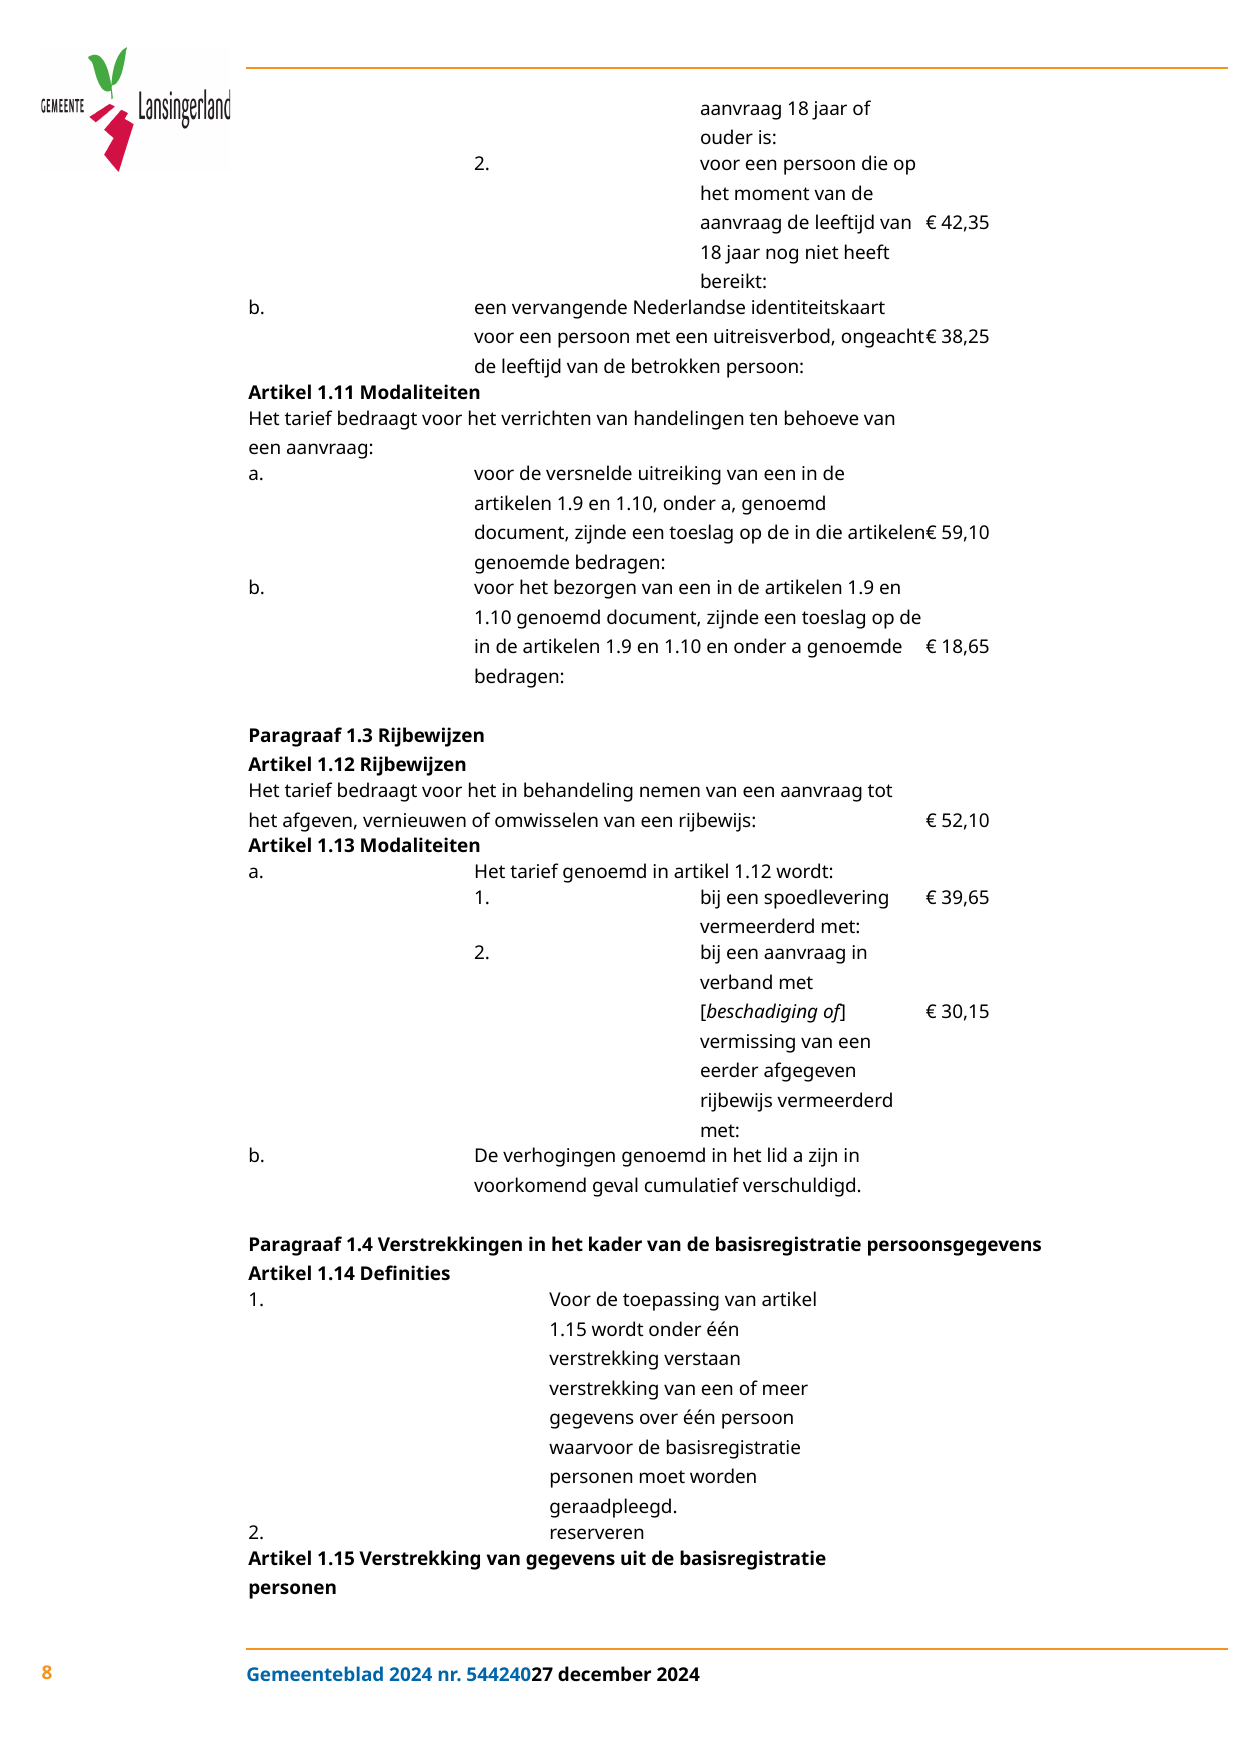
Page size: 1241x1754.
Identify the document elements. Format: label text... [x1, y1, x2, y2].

table_cell 1. [474, 884, 700, 939]
table_cell [248, 95, 474, 150]
table_cell 2. [474, 150, 700, 294]
table_cell reserveren [549, 1519, 850, 1545]
table_cell voor het bezorgen van een in de artikelen 1.9 en 1.10 genoemd document, zijnde een toeslag op de in de artikelen 1.9 en 1.10 en onder a genoemde bedragen: [474, 575, 926, 689]
text Paragraaf 1.4 Verstrekkingen in het kader van de basisregistratie persoonsgegevens [248, 1231, 1152, 1256]
table_cell aanvraag 18 jaar of ouder is: [700, 95, 926, 150]
table_cell [850, 1286, 1152, 1519]
table_cell Artikel 1.13 Modaliteiten [248, 833, 926, 858]
table_cell Het tarief bedraagt voor het verrichten van handelingen ten behoeve van een aanvraag: [248, 405, 926, 460]
table_cell Artikel 1.15 Verstrekking van gegevens uit de basisregistratie personen [248, 1545, 850, 1600]
picture [41, 47, 231, 172]
table_header [926, 752, 1152, 777]
table_cell € 39,65 [926, 884, 1152, 939]
table_cell Voor de toepassing van artikel 1.15 wordt onder één verstrekking verstaan verstrekking van een of meer gegevens over één persoon waarvoor de basisregistratie personen moet worden geraadpleegd. [549, 1286, 850, 1519]
table_cell € 30,15 [926, 939, 1152, 1143]
table_cell [926, 405, 1152, 460]
text Paragraaf 1.3 Rijbewijzen [248, 722, 1152, 748]
table_header [850, 1260, 1152, 1286]
table_cell [926, 833, 1152, 858]
table_cell [850, 1519, 1152, 1545]
table_cell a. [248, 858, 474, 884]
table_cell bij een spoedlevering vermeerderd met: [700, 884, 926, 939]
table_cell voor de versnelde uitreiking van een in de artikelen 1.9 en 1.10, onder a, genoemd document, zijnde een toeslag op de in die artikelen genoemde bedragen: [474, 460, 926, 574]
table_cell [926, 1143, 1152, 1198]
table_cell bij een aanvraag in verband met [beschadiging of] vermissing van een eerder afgegeven rijbewijs vermeerderd met: [700, 939, 926, 1143]
table_cell [248, 884, 474, 939]
table_cell b. [248, 1143, 474, 1198]
table_cell een vervangende Nederlandse identiteitskaart voor een persoon met een uitreisverbod, ongeacht de leeftijd van de betrokken persoon: [474, 294, 926, 379]
table_cell Artikel 1.11 Modaliteiten [248, 379, 926, 405]
table_cell 2. [474, 939, 700, 1143]
table_cell [926, 379, 1152, 405]
table_cell De verhogingen genoemd in het lid a zijn in voorkomend geval cumulatief verschuldigd. [474, 1143, 926, 1198]
table_cell [926, 95, 1152, 150]
table_cell € 52,10 [926, 777, 1152, 833]
table_cell € 18,65 [926, 575, 1152, 689]
table_cell [850, 1545, 1152, 1600]
table_header Artikel 1.14 Definities [248, 1260, 850, 1286]
table_cell [926, 858, 1152, 884]
table_cell [248, 939, 474, 1143]
table_cell € 42,35 [926, 150, 1152, 294]
table_cell 1. [248, 1286, 549, 1519]
table_cell b. [248, 575, 474, 689]
table_cell € 59,10 [926, 460, 1152, 574]
table_header Artikel 1.12 Rijbewijzen [248, 752, 926, 777]
table_cell [474, 95, 700, 150]
table_cell [248, 150, 474, 294]
table_cell b. [248, 294, 474, 379]
table_cell voor een persoon die op het moment van de aanvraag de leeftijd van 18 jaar nog niet heeft bereikt: [700, 150, 926, 294]
table_cell Het tarief bedraagt voor het in behandeling nemen van een aanvraag tot het afgeven, vernieuwen of omwisselen van een rijbewijs: [248, 777, 926, 833]
table_cell Het tarief genoemd in artikel 1.12 wordt: [474, 858, 926, 884]
table_cell € 38,25 [926, 294, 1152, 379]
table_cell 2. [248, 1519, 549, 1545]
table_cell a. [248, 460, 474, 574]
